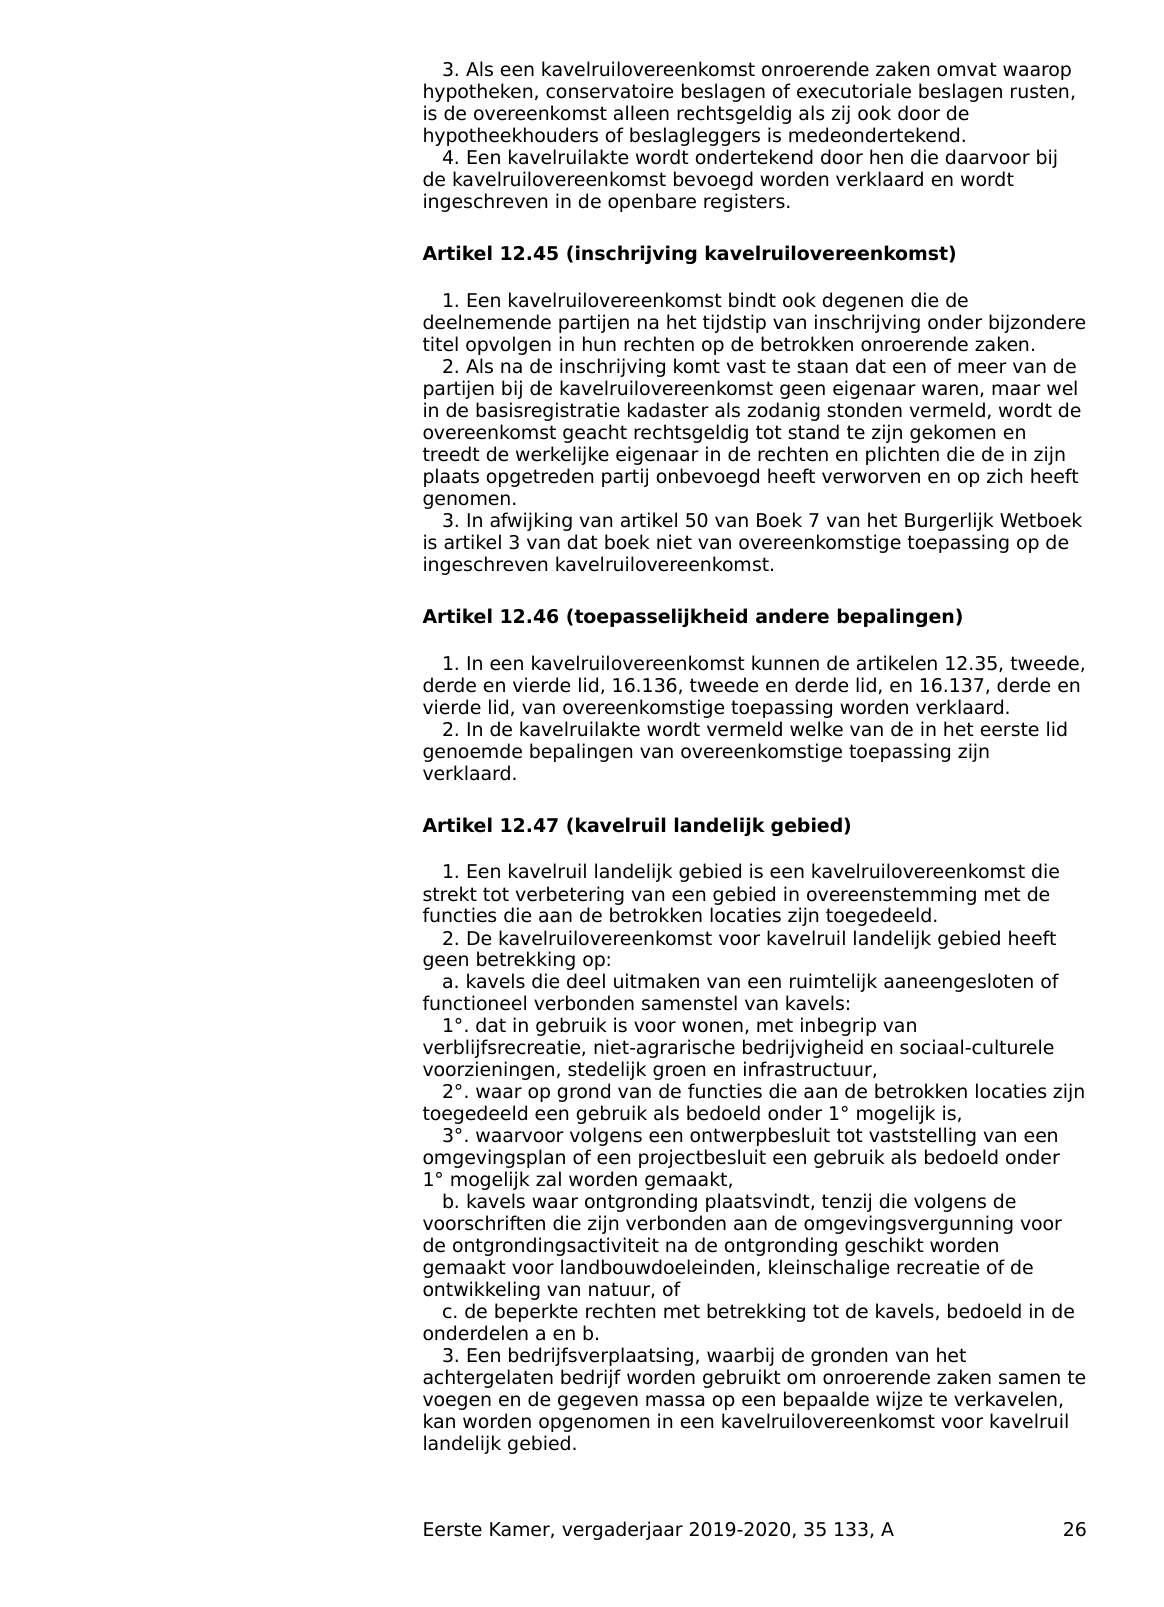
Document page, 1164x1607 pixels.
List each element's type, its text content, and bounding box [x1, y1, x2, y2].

text 4. Een kavelruilakte wordt ondertekend door hen die daarvoor bij de kavelruilovereenkomst bevoegd worden verklaard en wordt ingeschreven in de openbare registers. [422, 147, 1087, 213]
text 1. In een kavelruilovereenkomst kunnen de artikelen 12.35, tweede, derde en vierde lid, 16.136, tweede en derde lid, en 16.137, derde en vierde lid, van overeenkomstige toepassing worden verklaard. [422, 653, 1087, 718]
text 2. In de kavelruilakte wordt vermeld welke van de in het eerste lid genoemde bepalingen van overeenkomstige toepassing zijn verklaard. [422, 718, 1087, 784]
text 1. Een kavelruilovereenkomst bindt ook degenen die de deelnemende partijen na het tijdstip van inschrijving onder bijzondere titel opvolgen in hun rechten op de betrokken onroerende zaken. [422, 290, 1087, 356]
text 2. Als na de inschrijving komt vast te staan dat een of meer van de partijen bij de kavelruilovereenkomst geen eigenaar waren, maar wel in de basisregistratie kadaster als zodanig stonden vermeld, wordt de overeenkomst geacht rechtsgeldig tot stand te zijn gekomen en treedt de werkelijke eigenaar in de rechten en plichten die de in zijn plaats opgetreden partij onbevoegd heeft verworven en op zich heeft genomen. [422, 356, 1087, 510]
subtitle Artikel 12.45 (inschrijving kavelruilovereenkomst) [422, 243, 1087, 265]
text 3°. waarvoor volgens een ontwerpbesluit tot vaststelling van een omgevingsplan of een projectbesluit een gebruik als bedoeld onder 1° mogelijk zal worden gemaakt, [422, 1125, 1087, 1191]
subtitle Artikel 12.46 (toepasselijkheid andere bepalingen) [422, 606, 1087, 628]
text 1. Een kavelruil landelijk gebied is een kavelruilovereenkomst die strekt tot verbetering van een gebied in overeenstemming met de functies die aan de betrokken locaties zijn toegedeeld. [422, 861, 1087, 927]
text b. kavels waar ontgronding plaatsvindt, tenzij die volgens de voorschriften die zijn verbonden aan de omgevingsvergunning voor de ontgrondingsactiviteit na de ontgronding geschikt worden gemaakt voor landbouwdoeleinden, kleinschalige recreatie of de ontwikkeling van natuur, of [422, 1191, 1087, 1301]
text c. de beperkte rechten met betrekking tot de kavels, bedoeld in de onderdelen a en b. [422, 1301, 1087, 1345]
text 1°. dat in gebruik is voor wonen, met inbegrip van verblijfsrecreatie, niet-agrarische bedrijvigheid en sociaal-culturele voorzieningen, stedelijk groen en infrastructuur, [422, 1015, 1087, 1081]
text 3. Een bedrijfsverplaatsing, waarbij de gronden van het achtergelaten bedrijf worden gebruikt om onroerende zaken samen te voegen en de gegeven massa op een bepaalde wijze te verkavelen, kan worden opgenomen in een kavelruilovereenkomst voor kavelruil landelijk gebied. [422, 1345, 1087, 1455]
subtitle Artikel 12.47 (kavelruil landelijk gebied) [422, 814, 1087, 836]
text a. kavels die deel uitmaken van een ruimtelijk aaneengesloten of functioneel verbonden samenstel van kavels: [422, 971, 1087, 1015]
text 3. In afwijking van artikel 50 van Boek 7 van het Burgerlijk Wetboek is artikel 3 van dat boek niet van overeenkomstige toepassing op de ingeschreven kavelruilovereenkomst. [422, 510, 1087, 576]
text 2. De kavelruilovereenkomst voor kavelruil landelijk gebied heeft geen betrekking op: [422, 927, 1087, 971]
text 2°. waar op grond van de functies die aan de betrokken locaties zijn toegedeeld een gebruik als bedoeld onder 1° mogelijk is, [422, 1081, 1087, 1125]
text 3. Als een kavelruilovereenkomst onroerende zaken omvat waarop hypotheken, conservatoire beslagen of executoriale beslagen rusten, is de overeenkomst alleen rechtsgeldig als zij ook door de hypotheekhouders of beslagleggers is medeondertekend. [422, 59, 1087, 147]
